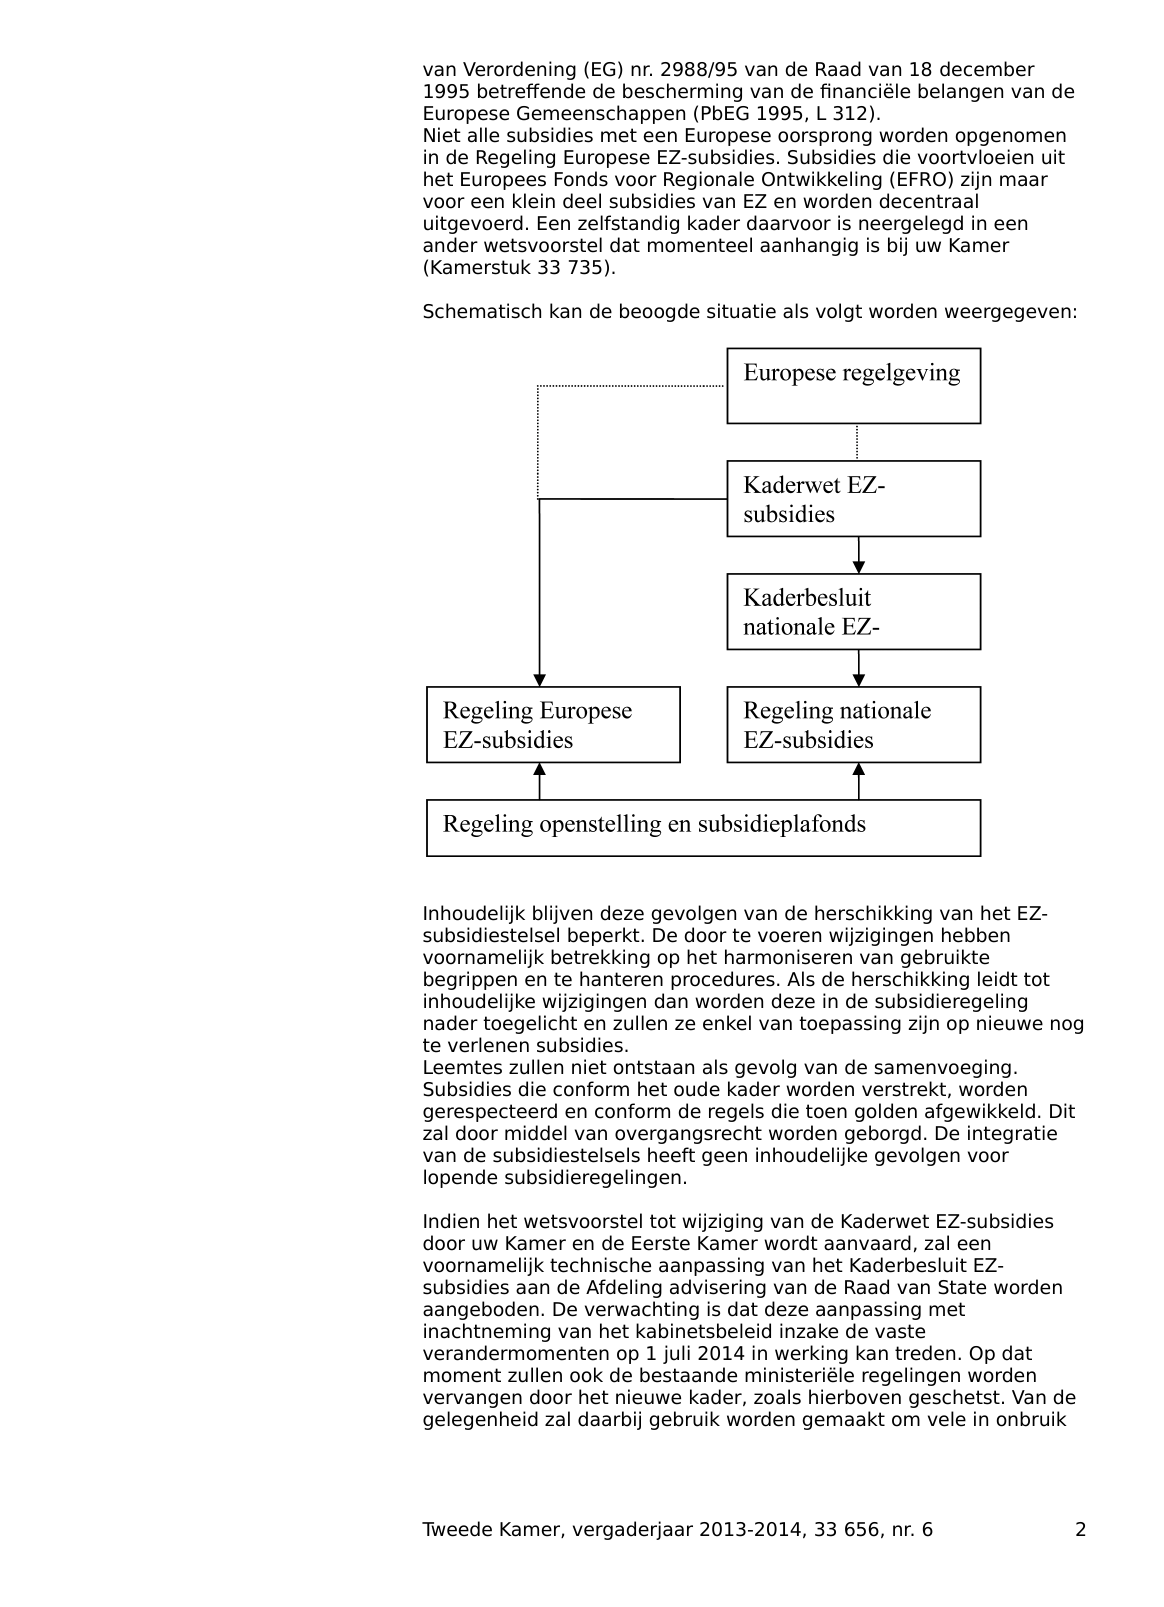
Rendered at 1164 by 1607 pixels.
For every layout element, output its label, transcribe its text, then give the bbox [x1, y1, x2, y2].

text Leemtes zullen niet ontstaan als gevolg van de samenvoeging. Subsidies die conform het oude kader worden verstrekt, worden gerespecteerd en conform de regels die toen golden afgewikkeld. Dit zal door middel van overgangsrecht worden geborgd. De integratie van de subsidiestelsels heeft geen inhoudelijke gevolgen voor lopende subsidieregelingen. [422, 1057, 1087, 1189]
text Schematisch kan de beoogde situatie als volgt worden weergegeven: [422, 301, 1087, 323]
text Indien het wetsvoorstel tot wijziging van de Kaderwet EZ-subsidies door uw Kamer en de Eerste Kamer wordt aanvaard, zal een voornamelijk technische aanpassing van het Kaderbesluit EZ-subsidies aan de Afdeling advisering van de Raad van State worden aangeboden. De verwachting is dat deze aanpassing met inachtneming van het kabinetsbeleid inzake de vaste verandermomenten op 1 juli 2014 in werking kan treden. Op dat moment zullen ook de bestaande ministeriële regelingen worden vervangen door het nieuwe kader, zoals hierboven geschetst. Van de gelegenheid zal daarbij gebruik worden gemaakt om vele in onbruik [422, 1211, 1087, 1431]
picture [422, 345, 984, 859]
text van Verordening (EG) nr. 2988/95 van de Raad van 18 december 1995 betreffende de bescherming van de financiële belangen van de Europese Gemeenschappen (PbEG 1995, L 312). [422, 59, 1087, 125]
text Inhoudelijk blijven deze gevolgen van de herschikking van het EZ-subsidiestelsel beperkt. De door te voeren wijzigingen hebben voornamelijk betrekking op het harmoniseren van gebruikte begrippen en te hanteren procedures. Als de herschikking leidt tot inhoudelijke wijzigingen dan worden deze in de subsidieregeling nader toegelicht en zullen ze enkel van toepassing zijn op nieuwe nog te verlenen subsidies. [422, 903, 1087, 1057]
text Niet alle subsidies met een Europese oorsprong worden opgenomen in de Regeling Europese EZ-subsidies. Subsidies die voortvloeien uit het Europees Fonds voor Regionale Ontwikkeling (EFRO) zijn maar voor een klein deel subsidies van EZ en worden decentraal uitgevoerd. Een zelfstandig kader daarvoor is neergelegd in een ander wetsvoorstel dat momenteel aanhangig is bij uw Kamer (Kamerstuk 33 735). [422, 125, 1087, 279]
